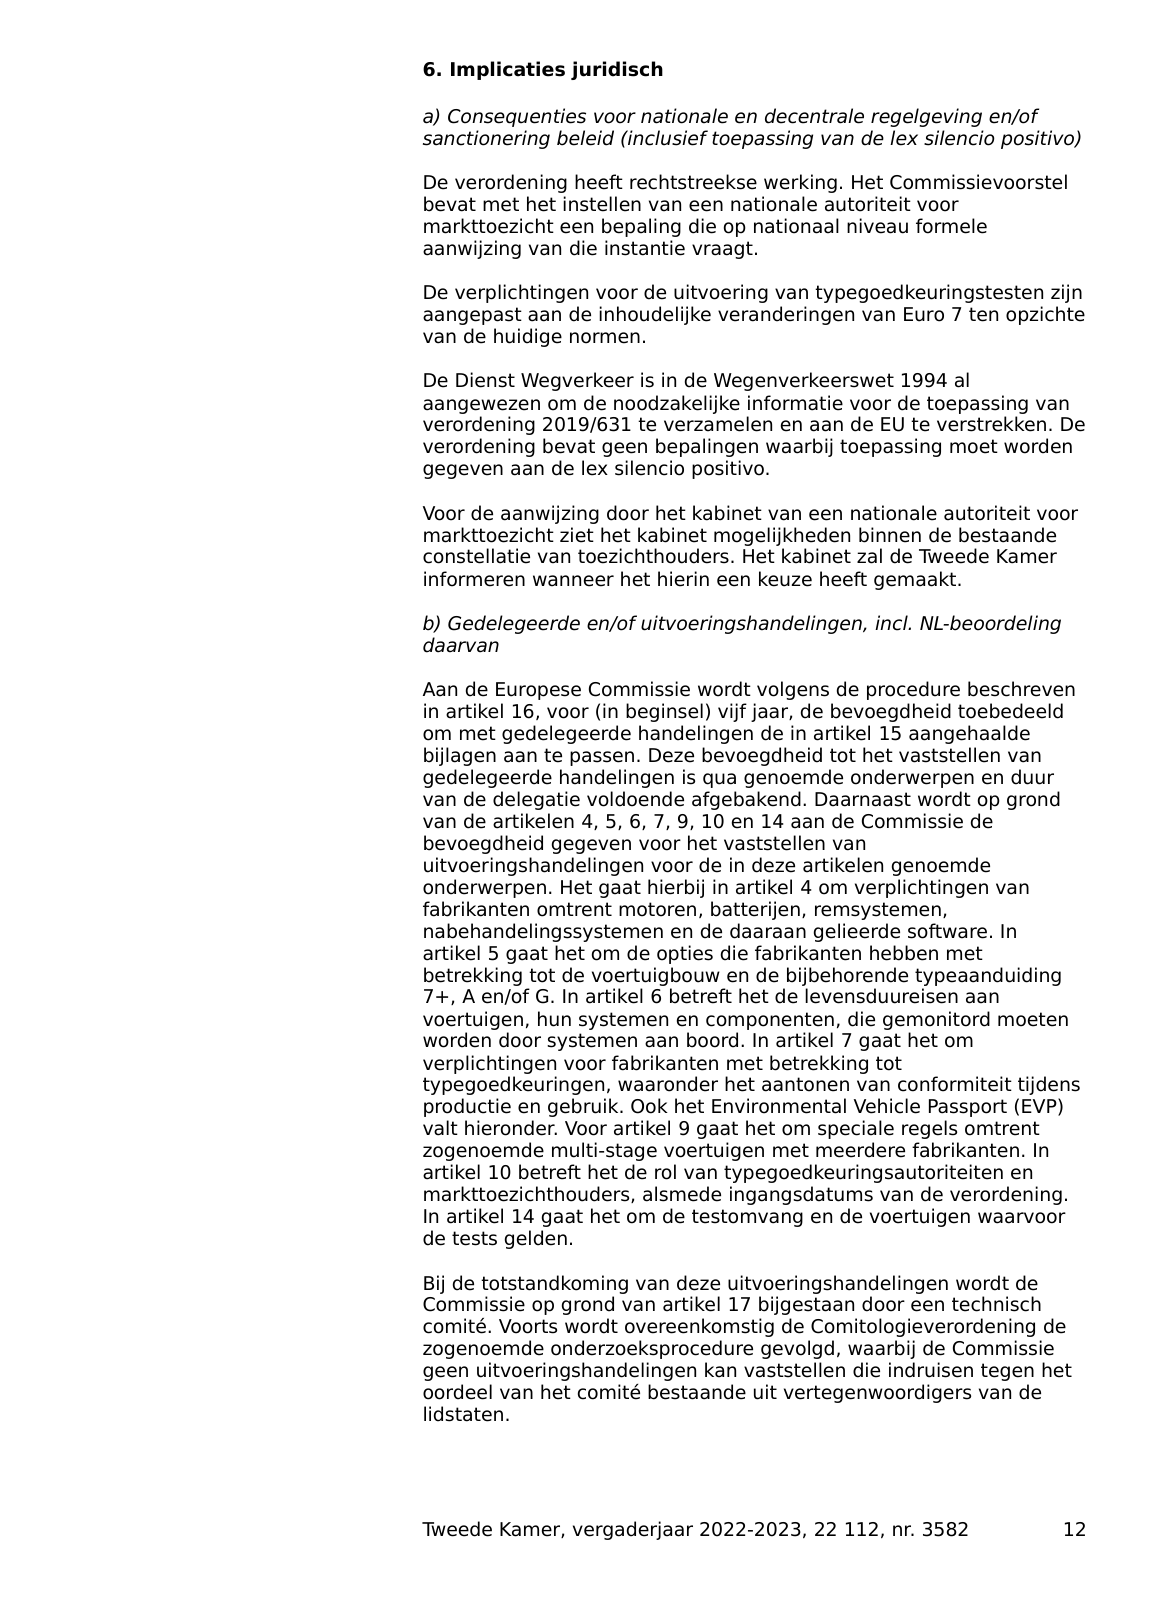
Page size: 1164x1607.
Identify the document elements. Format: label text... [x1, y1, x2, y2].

subtitle a) Consequenties voor nationale en decentrale regelgeving en/of sanctionering beleid (inclusief toepassing van de lex silencio positivo) [422, 106, 1087, 150]
text Bij de totstandkoming van deze uitvoeringshandelingen wordt de Commissie op grond van artikel 17 bijgestaan door een technisch comité. Voorts wordt overeenkomstig de Comitologieverordening de zogenoemde onderzoeksprocedure gevolgd, waarbij de Commissie geen uitvoeringshandelingen kan vaststellen die indruisen tegen het oordeel van het comité bestaande uit vertegenwoordigers van de lidstaten. [422, 1272, 1087, 1426]
subtitle 6. Implicaties juridisch [422, 59, 1087, 81]
text De Dienst Wegverkeer is in de Wegenverkeerswet 1994 al aangewezen om de noodzakelijke informatie voor de toepassing van verordening 2019/631 te verzamelen en aan de EU te verstrekken. De verordening bevat geen bepalingen waarbij toepassing moet worden gegeven aan de lex silencio positivo. [422, 370, 1087, 480]
text De verordening heeft rechtstreekse werking. Het Commissievoorstel bevat met het instellen van een nationale autoriteit voor markttoezicht een bepaling die op nationaal niveau formele aanwijzing van die instantie vraagt. [422, 172, 1087, 260]
text Aan de Europese Commissie wordt volgens de procedure beschreven in artikel 16, voor (in beginsel) vijf jaar, de bevoegdheid toebedeeld om met gedelegeerde handelingen de in artikel 15 aangehaalde bijlagen aan te passen. Deze bevoegdheid tot het vaststellen van gedelegeerde handelingen is qua genoemde onderwerpen en duur van de delegatie voldoende afgebakend. Daarnaast wordt op grond van de artikelen 4, 5, 6, 7, 9, 10 en 14 aan de Commissie de bevoegdheid gegeven voor het vaststellen van uitvoeringshandelingen voor de in deze artikelen genoemde onderwerpen. Het gaat hierbij in artikel 4 om verplichtingen van fabrikanten omtrent motoren, batterijen, remsystemen, nabehandelingssystemen en de daaraan gelieerde software. In artikel 5 gaat het om de opties die fabrikanten hebben met betrekking tot de voertuigbouw en de bijbehorende typeaanduiding 7+, A en/of G. In artikel 6 betreft het de levensduureisen aan voertuigen, hun systemen en componenten, die gemonitord moeten worden door systemen aan boord. In artikel 7 gaat het om verplichtingen voor fabrikanten met betrekking tot typegoedkeuringen, waaronder het aantonen van conformiteit tijdens productie en gebruik. Ook het Environmental Vehicle Passport (EVP) valt hieronder. Voor artikel 9 gaat het om speciale regels omtrent zogenoemde multi-stage voertuigen met meerdere fabrikanten. In artikel 10 betreft het de rol van typegoedkeuringsautoriteiten en markttoezichthouders, alsmede ingangsdatums van de verordening. In artikel 14 gaat het om de testomvang en de voertuigen waarvoor de tests gelden. [422, 679, 1087, 1250]
text De verplichtingen voor de uitvoering van typegoedkeuringstesten zijn aangepast aan de inhoudelijke veranderingen van Euro 7 ten opzichte van de huidige normen. [422, 282, 1087, 348]
text Voor de aanwijzing door het kabinet van een nationale autoriteit voor markttoezicht ziet het kabinet mogelijkheden binnen de bestaande constellatie van toezichthouders. Het kabinet zal de Tweede Kamer informeren wanneer het hierin een keuze heeft gemaakt. [422, 502, 1087, 590]
subtitle b) Gedelegeerde en/of uitvoeringshandelingen, incl. NL-beoordeling daarvan [422, 613, 1087, 657]
